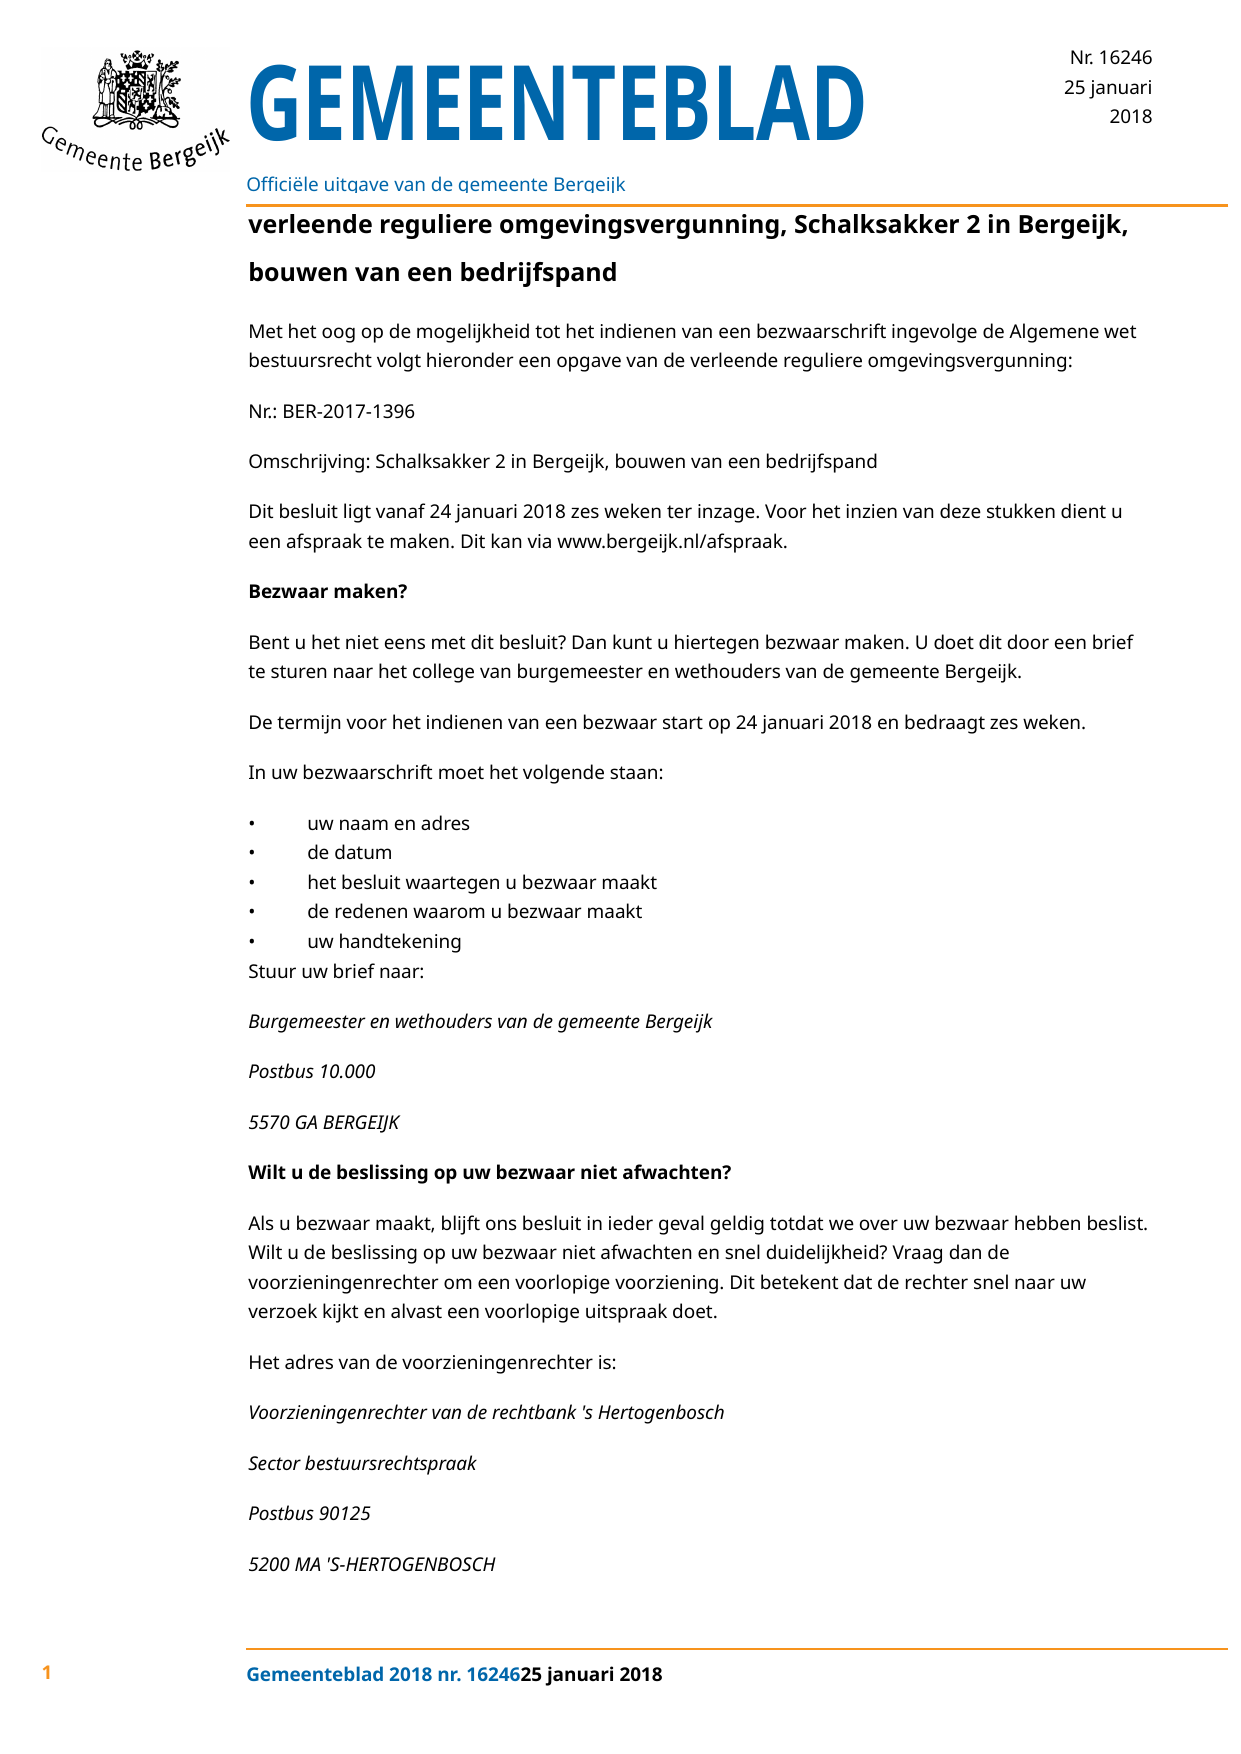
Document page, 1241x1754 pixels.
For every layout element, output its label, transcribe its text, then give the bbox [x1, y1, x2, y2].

text Stuur uw brief naar: [248, 958, 1152, 984]
text Bezwaar maken? [248, 579, 1152, 604]
picture [41, 47, 231, 172]
list de datum [248, 839, 1152, 865]
text Met het oog op de mogelijkheid tot het indienen van een bezwaarschrift ingevolge de Algemene wet bestuursrecht volgt hieronder een opgave van de verleende reguliere omgevingsvergunning: [248, 318, 1152, 373]
text Nr.: BER-2017-1396 [248, 398, 1152, 424]
text In uw bezwaarschrift moet het volgende staan: [248, 759, 1152, 785]
text Bent u het niet eens met dit besluit? Dan kunt u hiertegen bezwaar maken. U doet dit door een brief te sturen naar het college van burgemeester en wethouders van de gemeente Bergeijk. [248, 629, 1152, 684]
list uw handtekening [248, 928, 1152, 954]
text Als u bezwaar maakt, blijft ons besluit in ieder geval geldig totdat we over uw bezwaar hebben beslist. Wilt u de beslissing op uw bezwaar niet afwachten en snel duidelijkheid? Vraag dan de voorzieningenrechter om een voorlopige voorziening. Dit betekent dat de rechter snel naar uw verzoek kijkt en alvast een voorlopige uitspraak doet. [248, 1210, 1152, 1324]
text 5200 MA 'S-HERTOGENBOSCH [248, 1551, 1152, 1577]
text Postbus 90125 [248, 1500, 1152, 1526]
text Sector bestuursrechtspraak [248, 1450, 1152, 1476]
text Postbus 10.000 [248, 1059, 1152, 1084]
text verleende reguliere omgevingsvergunning, Schalksakker 2 in Bergeijk, bouwen van een bedrijfspand [248, 207, 1152, 288]
text Voorzieningenrechter van de rechtbank 's Hertogenbosch [248, 1399, 1152, 1425]
text Wilt u de beslissing op uw bezwaar niet afwachten? [248, 1159, 1152, 1185]
text Burgemeester en wethouders van de gemeente Bergeijk [248, 1008, 1152, 1034]
text Omschrijving: Schalksakker 2 in Bergeijk, bouwen van een bedrijfspand [248, 448, 1152, 474]
text De termijn voor het indienen van een bezwaar start op 24 januari 2018 en bedraagt zes weken. [248, 709, 1152, 735]
text Het adres van de voorzieningenrechter is: [248, 1349, 1152, 1375]
text Dit besluit ligt vanaf 24 januari 2018 zes weken ter inzage. Voor het inzien van deze stukken dient u een afspraak te maken. Dit kan via www.bergeijk.nl/afspraak. [248, 499, 1152, 554]
list de redenen waarom u bezwaar maakt [248, 899, 1152, 924]
list uw naam en adres [248, 810, 1152, 836]
list het besluit waartegen u bezwaar maakt [248, 869, 1152, 895]
text 5570 GA BERGEIJK [248, 1109, 1152, 1135]
